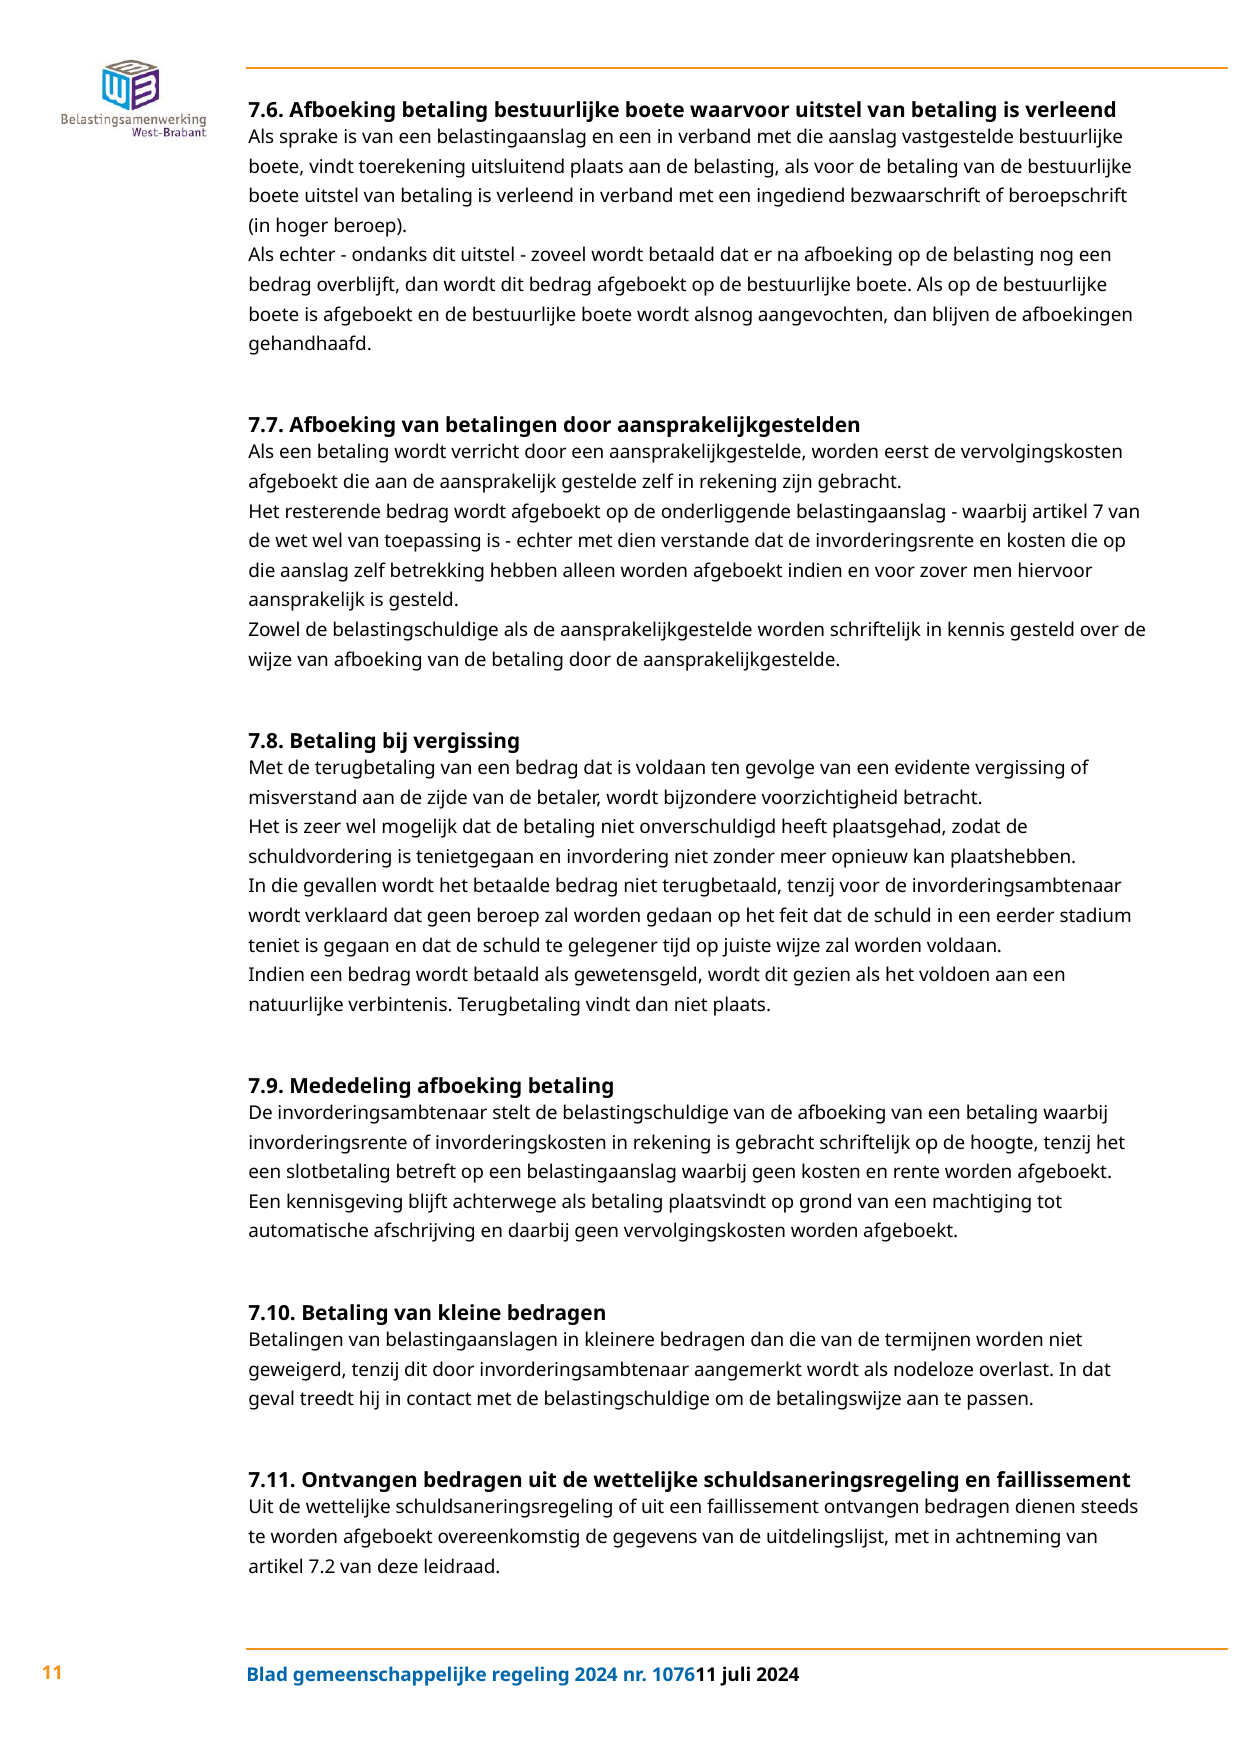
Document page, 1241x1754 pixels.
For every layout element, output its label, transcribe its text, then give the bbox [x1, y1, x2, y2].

text Als een betaling wordt verricht door een aansprakelijkgestelde, worden eerst de vervolgingskosten afgeboekt die aan de aansprakelijk gestelde zelf in rekening zijn gebracht. [248, 439, 1152, 494]
text Een kennisgeving blijft achterwege als betaling plaatsvindt op grond van een machtiging tot automatische afschrijving en daarbij geen vervolgingskosten worden afgeboekt. [248, 1188, 1152, 1243]
text Het is zeer wel mogelijk dat de betaling niet onverschuldigd heeft plaatsgehad, zodat de schuldvordering is tenietgegaan en invordering niet zonder meer opnieuw kan plaatshebben. [248, 813, 1152, 869]
text Het resterende bedrag wordt afgeboekt op de onderliggende belastingaanslag - waarbij artikel 7 van de wet wel van toepassing is - echter met dien verstande dat de invorderingsrente en kosten die op die aanslag zelf betrekking hebben alleen worden afgeboekt indien en voor zover men hiervoor aansprakelijk is gesteld. [248, 498, 1152, 612]
picture [41, 47, 231, 172]
text De invorderingsambtenaar stelt de belastingschuldige van de afboeking van een betaling waarbij invorderingsrente of invorderingskosten in rekening is gebracht schriftelijk op de hoogte, tenzij het een slotbetaling betreft op een belastingaanslag waarbij geen kosten en rente worden afgeboekt. [248, 1099, 1152, 1184]
text Zowel de belastingschuldige als de aansprakelijkgestelde worden schriftelijk in kennis gesteld over de wijze van afboeking van de betaling door de aansprakelijkgestelde. [248, 616, 1152, 672]
text 7.9. Mededeling afboeking betaling [248, 1071, 1152, 1099]
text In die gevallen wordt het betaalde bedrag niet terugbetaald, tenzij voor de invorderingsambtenaar wordt verklaard dat geen beroep zal worden gedaan op het feit dat de schuld in een eerder stadium teniet is gegaan en dat de schuld te gelegener tijd op juiste wijze zal worden voldaan. [248, 873, 1152, 957]
text 7.6. Afboeking betaling bestuurlijke boete waarvoor uitstel van betaling is verleend [248, 95, 1152, 123]
text Met de terugbetaling van een bedrag dat is voldaan ten gevolge van een evidente vergissing of misverstand aan de zijde van de betaler, wordt bijzondere voorzichtigheid betracht. [248, 754, 1152, 809]
text Als sprake is van een belastingaanslag en een in verband met die aanslag vastgestelde bestuurlijke boete, vindt toerekening uitsluitend plaats aan de belasting, als voor de betaling van de bestuurlijke boete uitstel van betaling is verleend in verband met een ingediend bezwaarschrift of beroepschrift (in hoger beroep). [248, 123, 1152, 238]
text Als echter - ondanks dit uitstel - zoveel wordt betaald dat er na afboeking op de belasting nog een bedrag overblijft, dan wordt dit bedrag afgeboekt op de bestuurlijke boete. Als op de bestuurlijke boete is afgeboekt en de bestuurlijke boete wordt alsnog aangevochten, dan blijven de afboekingen gehandhaafd. [248, 242, 1152, 356]
text Uit de wettelijke schuldsaneringsregeling of uit een faillissement ontvangen bedragen dienen steeds te worden afgeboekt overeenkomstig de gegevens van de uitdelingslijst, met in achtneming van artikel 7.2 van deze leidraad. [248, 1494, 1152, 1579]
text Betalingen van belastingaanslagen in kleinere bedragen dan die van de termijnen worden niet geweigerd, tenzij dit door invorderingsambtenaar aangemerkt wordt als nodeloze overlast. In dat geval treedt hij in contact met de belastingschuldige om de betalingswijze aan te passen. [248, 1326, 1152, 1411]
text 7.10. Betaling van kleine bedragen [248, 1298, 1152, 1326]
text 7.8. Betaling bij vergissing [248, 726, 1152, 754]
text Indien een bedrag wordt betaald als gewetensgeld, wordt dit gezien als het voldoen aan een natuurlijke verbintenis. Terugbetaling vindt dan niet plaats. [248, 961, 1152, 1017]
text 7.11. Ontvangen bedragen uit de wettelijke schuldsaneringsregeling en faillissement [248, 1465, 1152, 1494]
text 7.7. Afboeking van betalingen door aansprakelijkgestelden [248, 410, 1152, 439]
